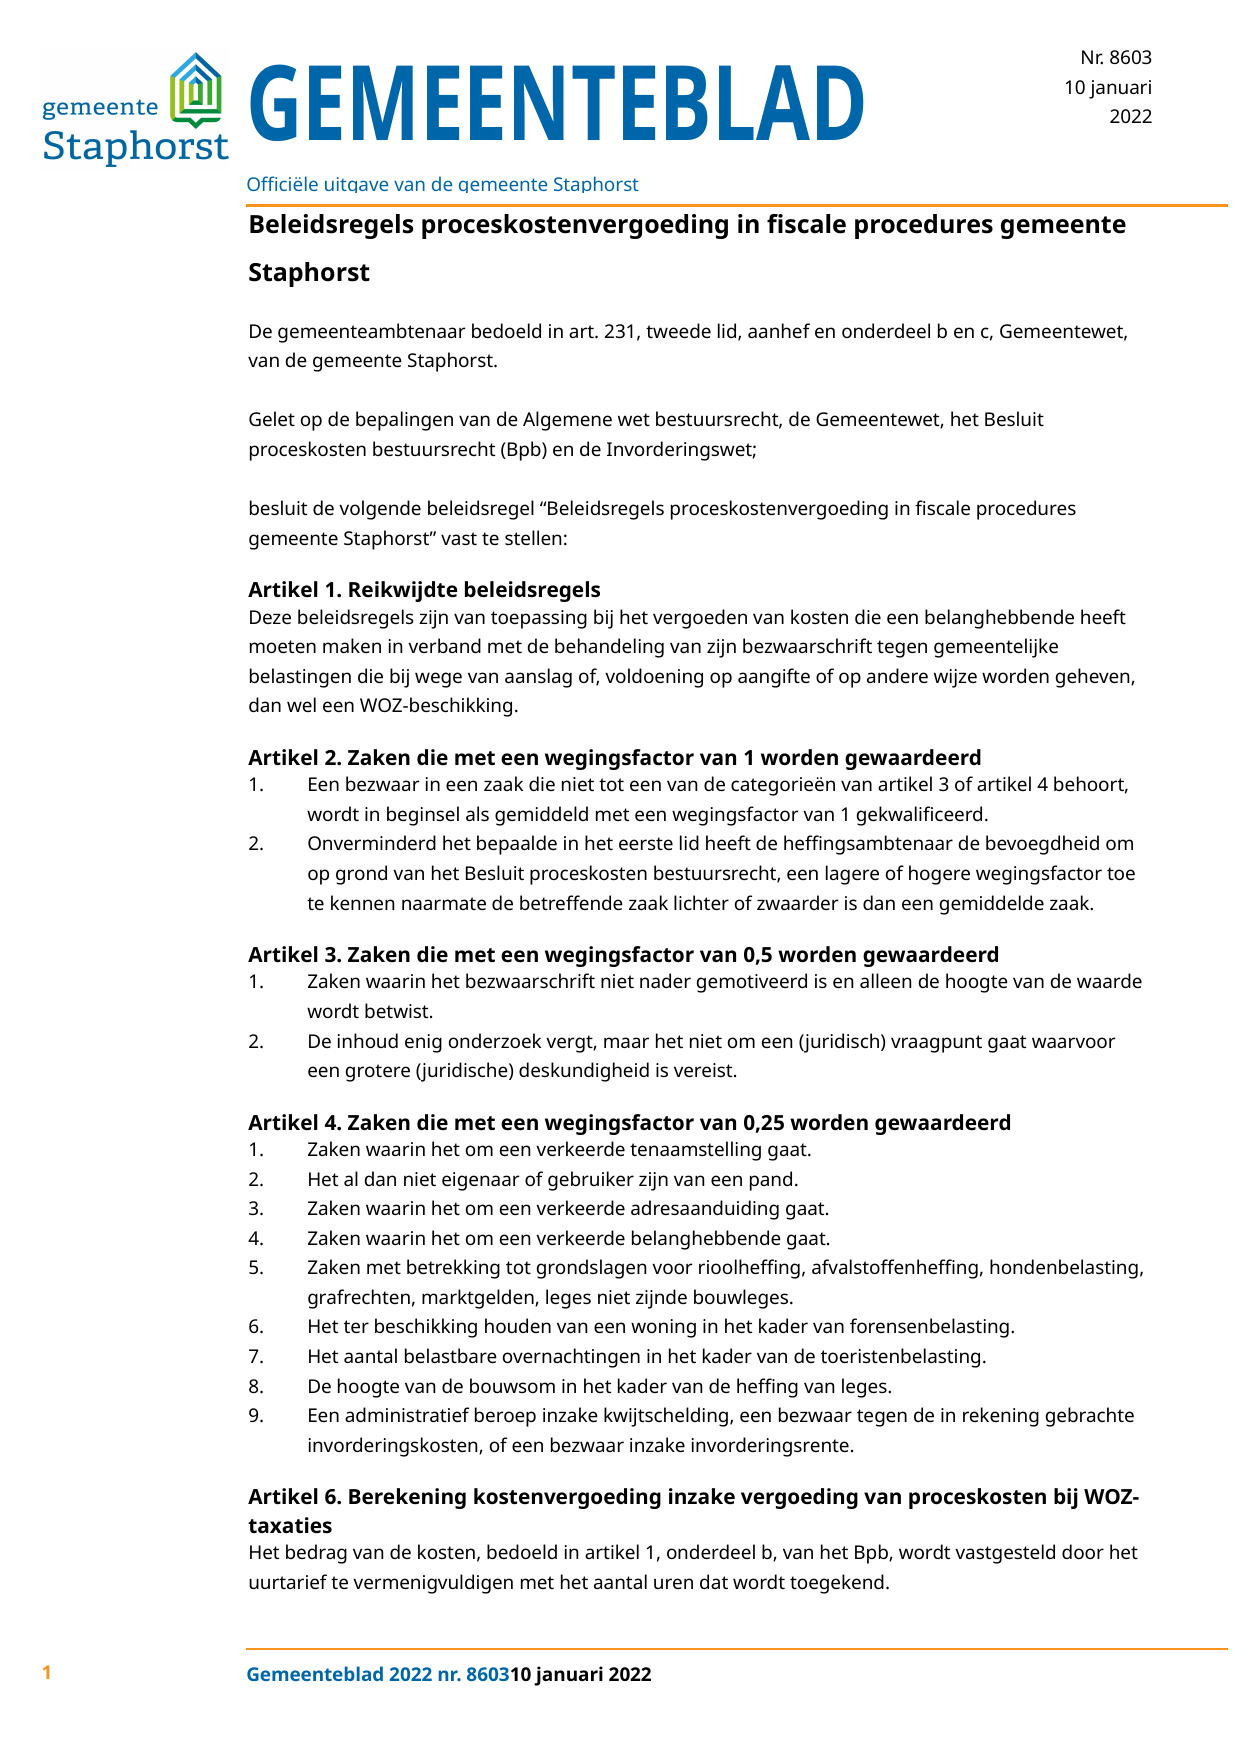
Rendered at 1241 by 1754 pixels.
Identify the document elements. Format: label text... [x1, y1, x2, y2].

list Een bezwaar in een zaak die niet tot een van de categorieën van artikel 3 of artikel 4 behoort, wordt in beginsel als gemiddeld met een wegingsfactor van 1 gekwalificeerd. [248, 771, 1152, 827]
text Artikel 3. Zaken die met een wegingsfactor van 0,5 worden gewaardeerd [248, 940, 1152, 969]
list Het aantal belastbare overnachtingen in het kader van de toeristenbelasting. [248, 1343, 1152, 1369]
list Een administratief beroep inzake kwijtschelding, een bezwaar tegen de in rekening gebrachte invorderingskosten, of een bezwaar inzake invorderingsrente. [248, 1402, 1152, 1458]
text besluit de volgende beleidsregel “Beleidsregels proceskostenvergoeding in fiscale procedures gemeente Staphorst” vast te stellen: [248, 495, 1152, 551]
picture [41, 47, 231, 172]
text Gelet op de bepalingen van de Algemene wet bestuursrecht, de Gemeentewet, het Besluit proceskosten bestuursrecht (Bpb) en de Invorderingswet; [248, 407, 1152, 462]
list Zaken waarin het om een verkeerde belanghebbende gaat. [248, 1225, 1152, 1251]
list De inhoud enig onderzoek vergt, maar het niet om een (juridisch) vraagpunt gaat waarvoor een grotere (juridische) deskundigheid is vereist. [248, 1028, 1152, 1083]
list Zaken met betrekking tot grondslagen voor rioolheffing, afvalstoffenheffing, hondenbelasting, grafrechten, marktgelden, leges niet zijnde bouwleges. [248, 1254, 1152, 1310]
text Beleidsregels proceskostenvergoeding in fiscale procedures gemeente Staphorst [248, 207, 1152, 288]
list Zaken waarin het bezwaarschrift niet nader gemotiveerd is en alleen de hoogte van de waarde wordt betwist. [248, 969, 1152, 1024]
text Artikel 4. Zaken die met een wegingsfactor van 0,25 worden gewaardeerd [248, 1108, 1152, 1136]
text Artikel 2. Zaken die met een wegingsfactor van 1 worden gewaardeerd [248, 743, 1152, 771]
text Deze beleidsregels zijn van toepassing bij het vergoeden van kosten die een belanghebbende heeft moeten maken in verband met de behandeling van zijn bezwaarschrift tegen gemeentelijke belastingen die bij wege van aanslag of, voldoening op aangifte of op andere wijze worden geheven, dan wel een WOZ-beschikking. [248, 604, 1152, 718]
list Het al dan niet eigenaar of gebruiker zijn van een pand. [248, 1166, 1152, 1192]
list Zaken waarin het om een verkeerde tenaamstelling gaat. [248, 1136, 1152, 1162]
list De hoogte van de bouwsom in het kader van de heffing van leges. [248, 1373, 1152, 1399]
text Artikel 1. Reikwijdte beleidsregels [248, 575, 1152, 604]
text De gemeenteambtenaar bedoeld in art. 231, tweede lid, aanhef en onderdeel b en c, Gemeentewet, van de gemeente Staphorst. [248, 318, 1152, 373]
text Het bedrag van de kosten, bedoeld in artikel 1, onderdeel b, van het Bpb, wordt vastgesteld door het uurtarief te vermenigvuldigen met het aantal uren dat wordt toegekend. [248, 1539, 1152, 1595]
list Het ter beschikking houden van een woning in het kader van forensenbelasting. [248, 1314, 1152, 1339]
list Onverminderd het bepaalde in het eerste lid heeft de heffingsambtenaar de bevoegdheid om op grond van het Besluit proceskosten bestuursrecht, een lagere of hogere wegingsfactor toe te kennen naarmate de betreffende zaak lichter of zwaarder is dan een gemiddelde zaak. [248, 831, 1152, 916]
text Artikel 6. Berekening kostenvergoeding inzake vergoeding van proceskosten bij WOZ-taxaties [248, 1482, 1152, 1539]
list Zaken waarin het om een verkeerde adresaanduiding gaat. [248, 1195, 1152, 1221]
